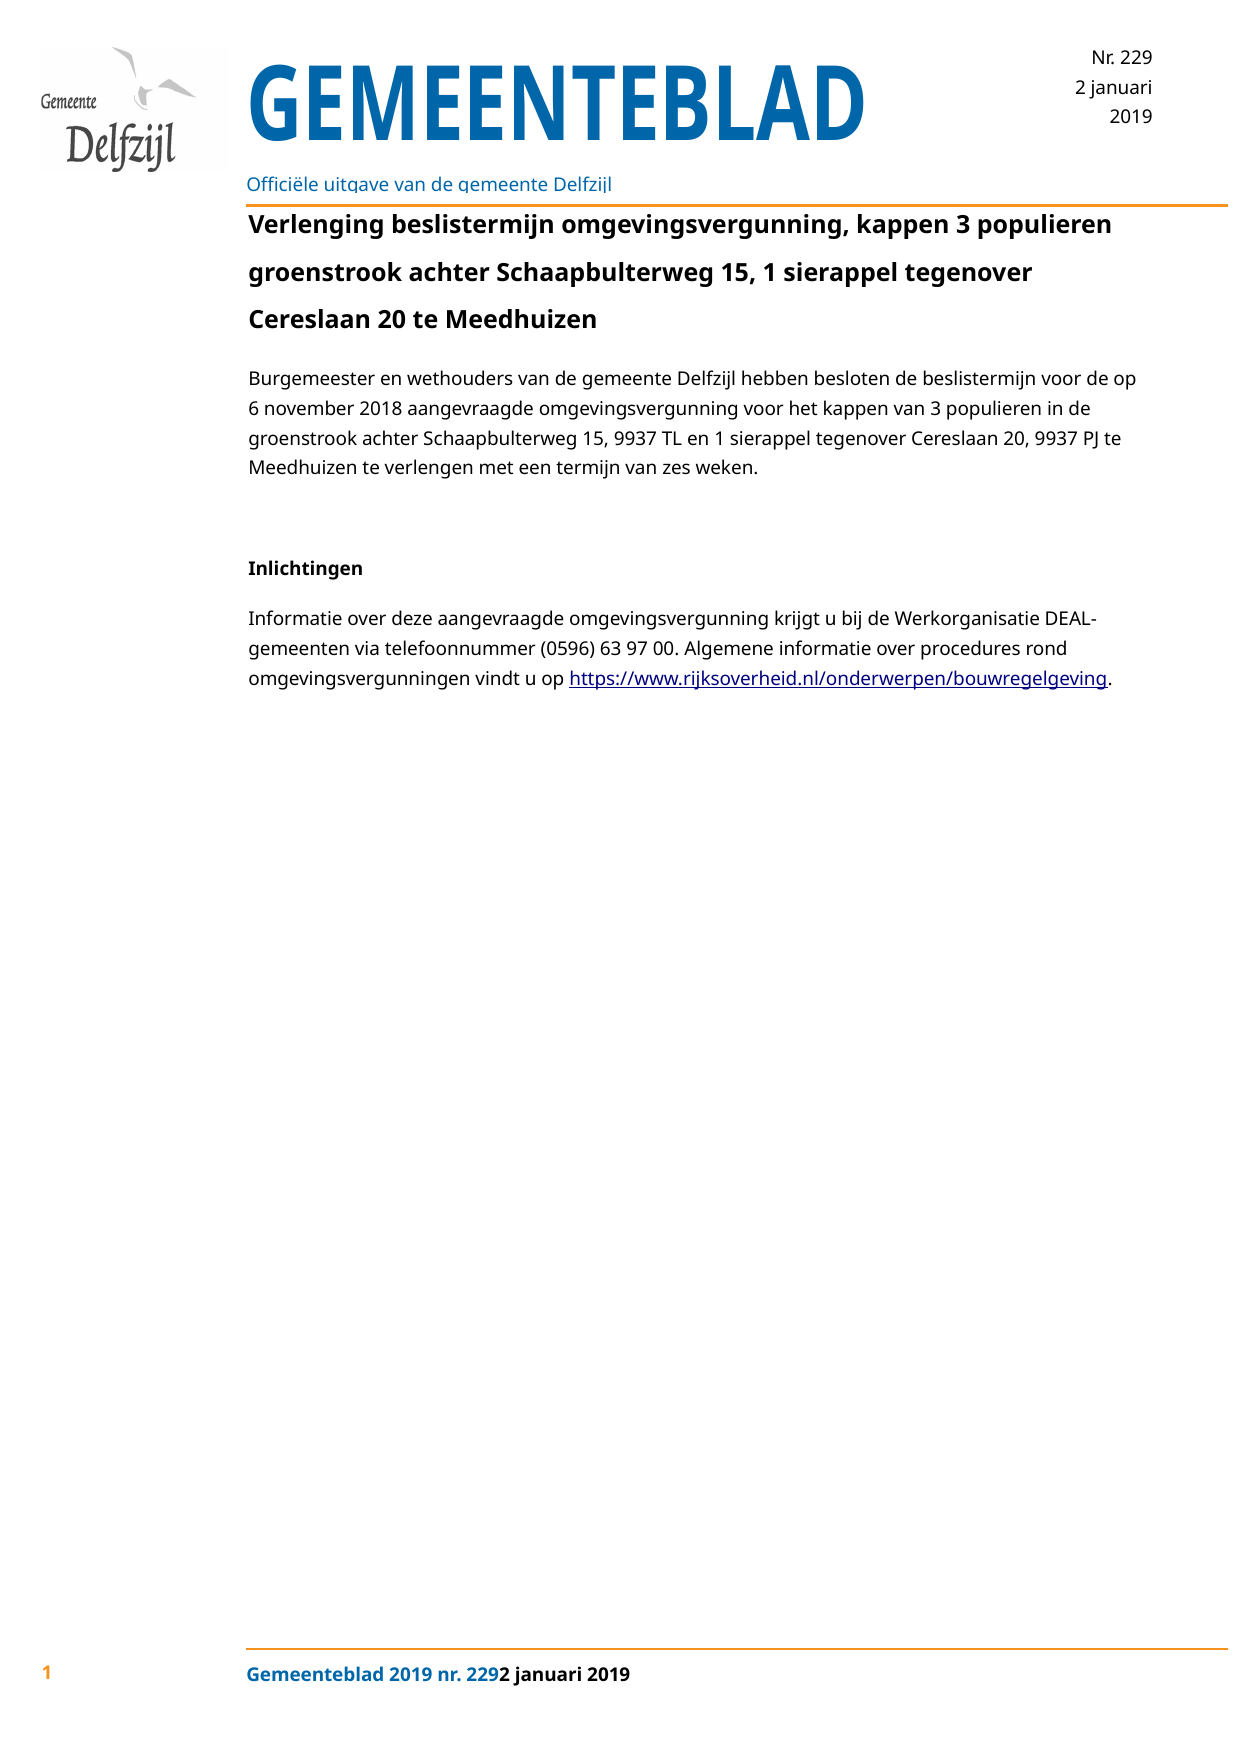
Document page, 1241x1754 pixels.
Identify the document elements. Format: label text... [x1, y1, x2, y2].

text Burgemeester en wethouders van de gemeente Delfzijl hebben besloten de beslistermijn voor de op 6 november 2018 aangevraagde omgevingsvergunning voor het kappen van 3 populieren in de groenstrook achter Schaapbulterweg 15, 9937 TL en 1 sierappel tegenover Cereslaan 20, 9937 PJ te Meedhuizen te verlengen met een termijn van zes weken. [248, 366, 1152, 480]
text Verlenging beslistermijn omgevingsvergunning, kappen 3 populieren groenstrook achter Schaapbulterweg 15, 1 sierappel tegenover Cereslaan 20 te Meedhuizen [248, 207, 1152, 336]
picture [41, 47, 231, 172]
text Informatie over deze aangevraagde omgevingsvergunning krijgt u bij de Werkorganisatie DEAL-gemeenten via telefoonnummer (0596) 63 97 00. Algemene informatie over procedures rond omgevingsvergunningen vindt u op https://www.rijksoverheid.nl/onderwerpen/bouwregelgeving. [248, 606, 1152, 690]
text Inlichtingen [248, 555, 1152, 581]
